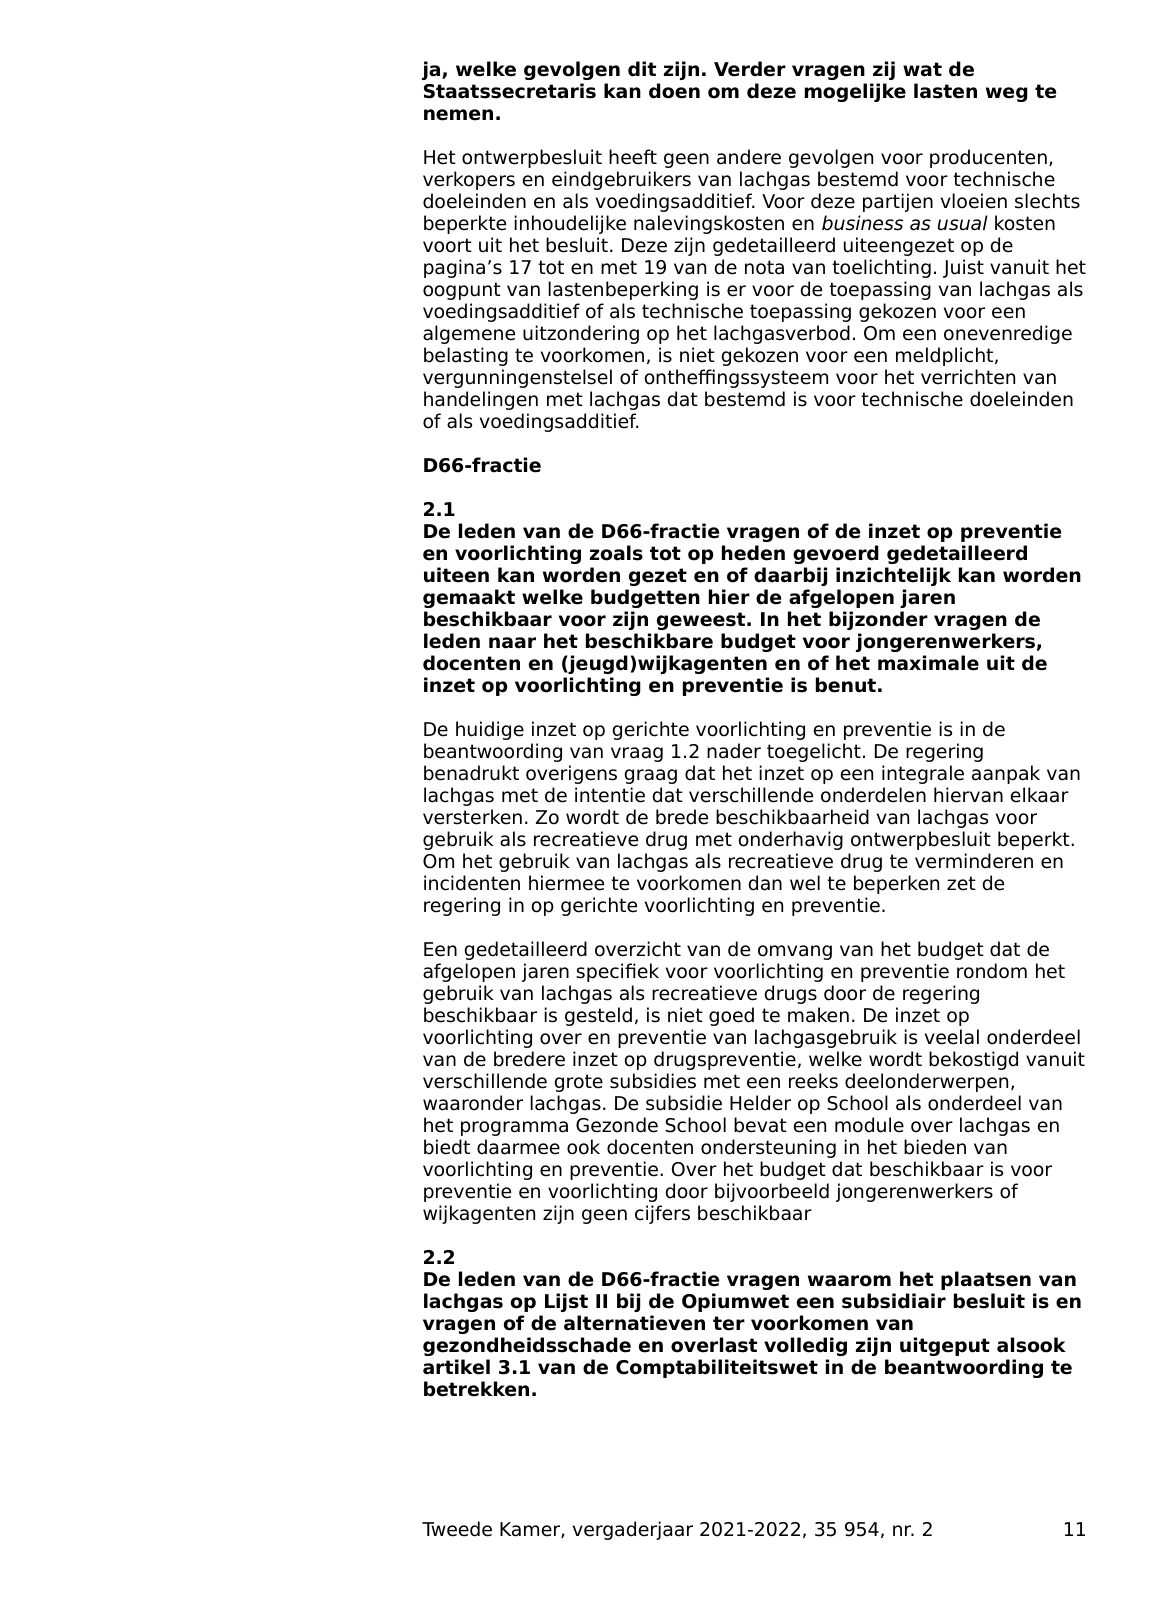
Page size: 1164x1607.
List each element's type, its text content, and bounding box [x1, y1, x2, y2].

text ja, welke gevolgen dit zijn. Verder vragen zij wat de Staatssecretaris kan doen om deze mogelijke lasten weg te nemen. [422, 59, 1087, 125]
text Het ontwerpbesluit heeft geen andere gevolgen voor producenten, verkopers en eindgebruikers van lachgas bestemd voor technische doeleinden en als voedingsadditief. Voor deze partijen vloeien slechts beperkte inhoudelijke nalevingskosten en business as usual kosten voort uit het besluit. Deze zijn gedetailleerd uiteengezet op de pagina’s 17 tot en met 19 van de nota van toelichting. Juist vanuit het oogpunt van lastenbeperking is er voor de toepassing van lachgas als voedingsadditief of als technische toepassing gekozen voor een algemene uitzondering op het lachgasverbod. Om een onevenredige belasting te voorkomen, is niet gekozen voor een meldplicht, vergunningenstelsel of ontheffingssysteem voor het verrichten van handelingen met lachgas dat bestemd is voor technische doeleinden of als voedingsadditief. [422, 147, 1087, 433]
subtitle D66-fractie [422, 455, 1087, 477]
text De leden van de D66-fractie vragen of de inzet op preventie en voorlichting zoals tot op heden gevoerd gedetailleerd uiteen kan worden gezet en of daarbij inzichtelijk kan worden gemaakt welke budgetten hier de afgelopen jaren beschikbaar voor zijn geweest. In het bijzonder vragen de leden naar het beschikbare budget voor jongerenwerkers, docenten en (jeugd)wijkagenten en of het maximale uit de inzet op voorlichting en preventie is benut. [422, 521, 1087, 697]
text Een gedetailleerd overzicht van de omvang van het budget dat de afgelopen jaren specifiek voor voorlichting en preventie rondom het gebruik van lachgas als recreatieve drugs door de regering beschikbaar is gesteld, is niet goed te maken. De inzet op voorlichting over en preventie van lachgasgebruik is veelal onderdeel van de bredere inzet op drugspreventie, welke wordt bekostigd vanuit verschillende grote subsidies met een reeks deelonderwerpen, waaronder lachgas. De subsidie Helder op School als onderdeel van het programma Gezonde School bevat een module over lachgas en biedt daarmee ook docenten ondersteuning in het bieden van voorlichting en preventie. Over het budget dat beschikbaar is voor preventie en voorlichting door bijvoorbeeld jongerenwerkers of wijkagenten zijn geen cijfers beschikbaar [422, 939, 1087, 1225]
text De huidige inzet op gerichte voorlichting en preventie is in de beantwoording van vraag 1.2 nader toegelicht. De regering benadrukt overigens graag dat het inzet op een integrale aanpak van lachgas met de intentie dat verschillende onderdelen hiervan elkaar versterken. Zo wordt de brede beschikbaarheid van lachgas voor gebruik als recreatieve drug met onderhavig ontwerpbesluit beperkt. Om het gebruik van lachgas als recreatieve drug te verminderen en incidenten hiermee te voorkomen dan wel te beperken zet de regering in op gerichte voorlichting en preventie. [422, 719, 1087, 917]
text 2.1 [422, 499, 1087, 521]
text 2.2 [422, 1247, 1087, 1269]
text De leden van de D66-fractie vragen waarom het plaatsen van lachgas op Lijst II bij de Opiumwet een subsidiair besluit is en vragen of de alternatieven ter voorkomen van gezondheidsschade en overlast volledig zijn uitgeput alsook artikel 3.1 van de Comptabiliteitswet in de beantwoording te betrekken. [422, 1269, 1087, 1401]
